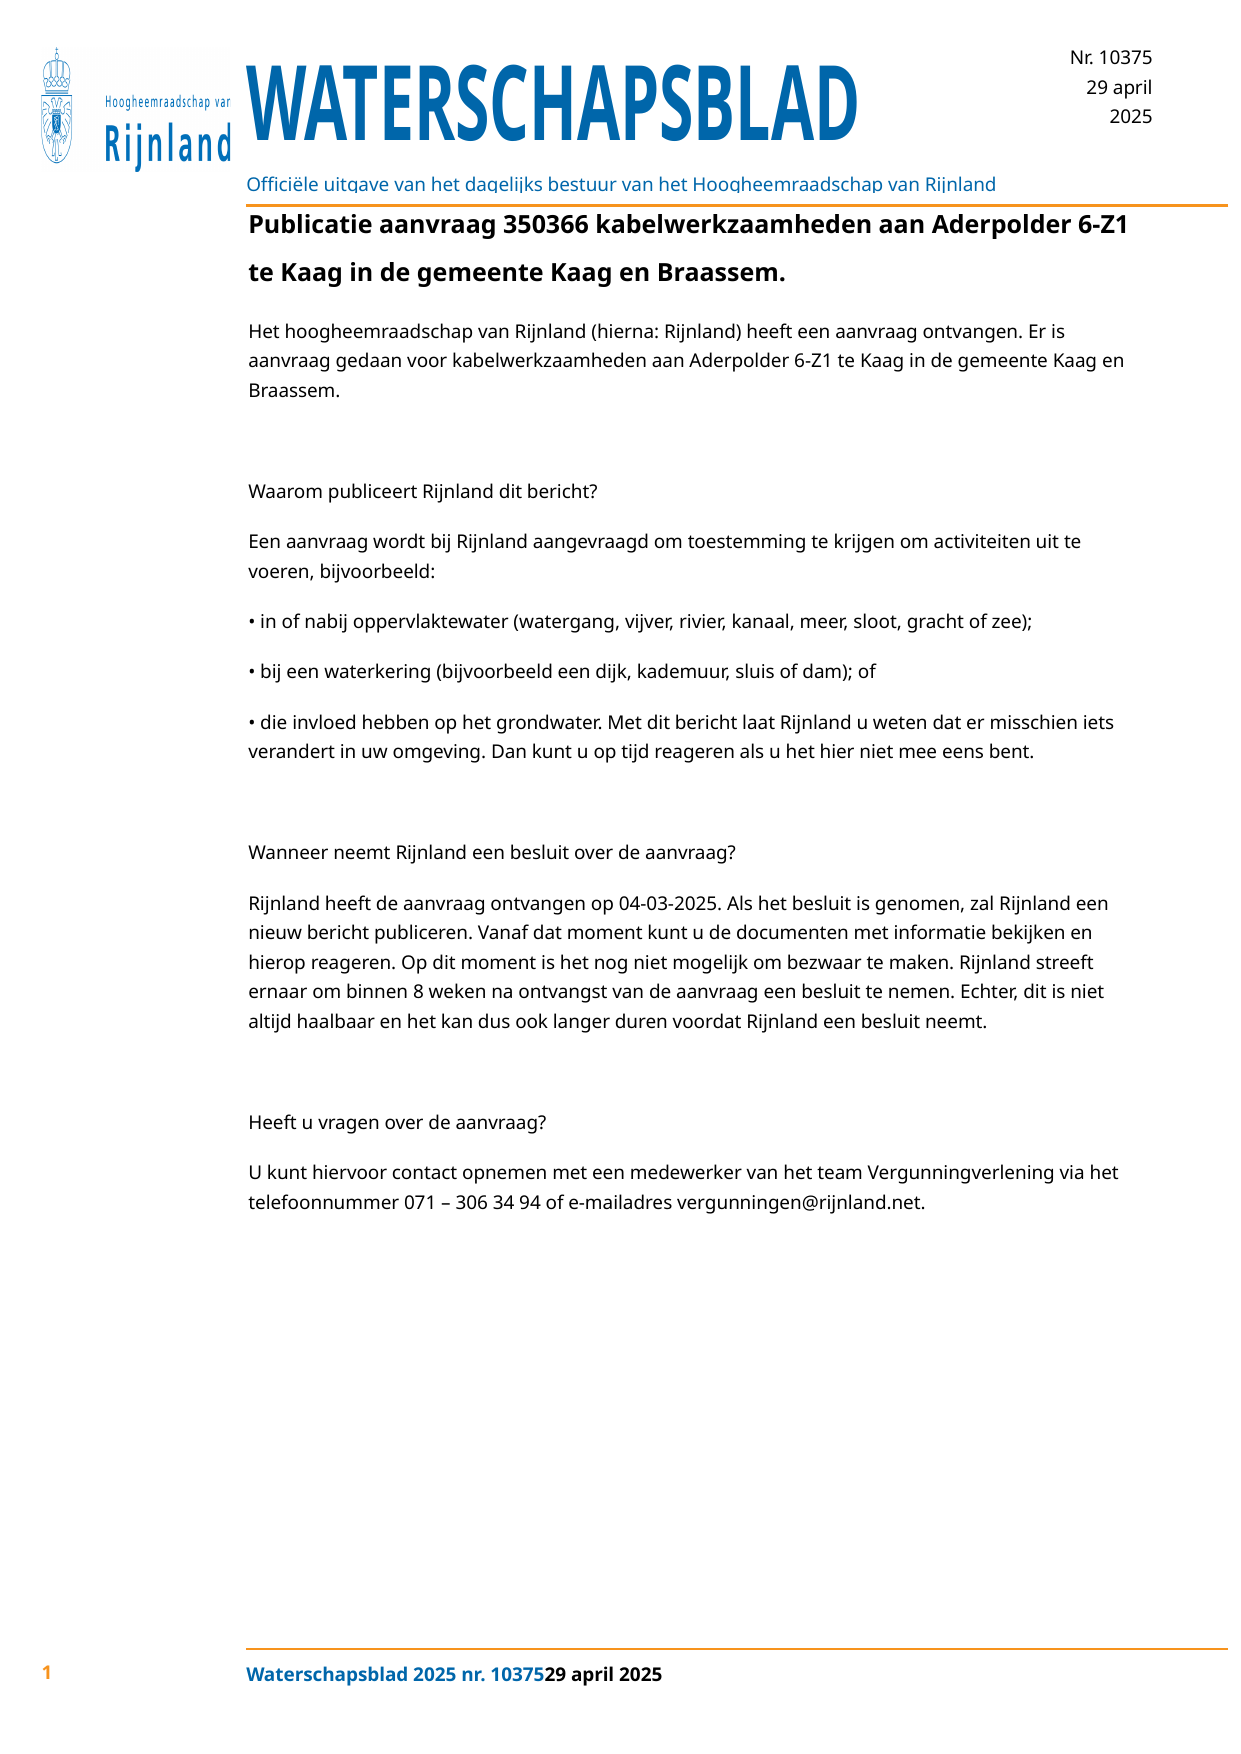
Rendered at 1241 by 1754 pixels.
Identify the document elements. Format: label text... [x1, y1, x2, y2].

text U kunt hiervoor contact opnemen met een medewerker van het team Vergunningverlening via het telefoonnummer 071 – 306 34 94 of e-mailadres vergunningen@rijnland.net. [248, 1159, 1152, 1215]
text • die invloed hebben op het grondwater. Met dit bericht laat Rijnland u weten dat er misschien iets verandert in uw omgeving. Dan kunt u op tijd reageren als u het hier niet mee eens bent. [248, 709, 1152, 764]
text Wanneer neemt Rijnland een besluit over de aanvraag? [248, 839, 1152, 865]
text Het hoogheemraadschap van Rijnland (hierna: Rijnland) heeft een aanvraag ontvangen. Er is aanvraag gedaan voor kabelwerkzaamheden aan Aderpolder 6-Z1 te Kaag in de gemeente Kaag en Braassem. [248, 318, 1152, 403]
text • in of nabij oppervlaktewater (watergang, vijver, rivier, kanaal, meer, sloot, gracht of zee); [248, 608, 1152, 634]
text Rijnland heeft de aanvraag ontvangen op 04-03-2025. Als het besluit is genomen, zal Rijnland een nieuw bericht publiceren. Vanaf dat moment kunt u de documenten met informatie bekijken en hierop reageren. Op dit moment is het nog niet mogelijk om bezwaar te maken. Rijnland streeft ernaar om binnen 8 weken na ontvangst van de aanvraag een besluit te nemen. Echter, dit is niet altijd haalbaar en het kan dus ook langer duren voordat Rijnland een besluit neemt. [248, 890, 1152, 1034]
text Een aanvraag wordt bij Rijnland aangevraagd om toestemming te krijgen om activiteiten uit te voeren, bijvoorbeeld: [248, 528, 1152, 584]
text Heeft u vragen over de aanvraag? [248, 1109, 1152, 1135]
picture [41, 47, 231, 172]
text Publicatie aanvraag 350366 kabelwerkzaamheden aan Aderpolder 6-Z1 te Kaag in de gemeente Kaag en Braassem. [248, 207, 1152, 288]
text • bij een waterkering (bijvoorbeeld een dijk, kademuur, sluis of dam); of [248, 659, 1152, 684]
text Waarom publiceert Rijnland dit bericht? [248, 478, 1152, 504]
